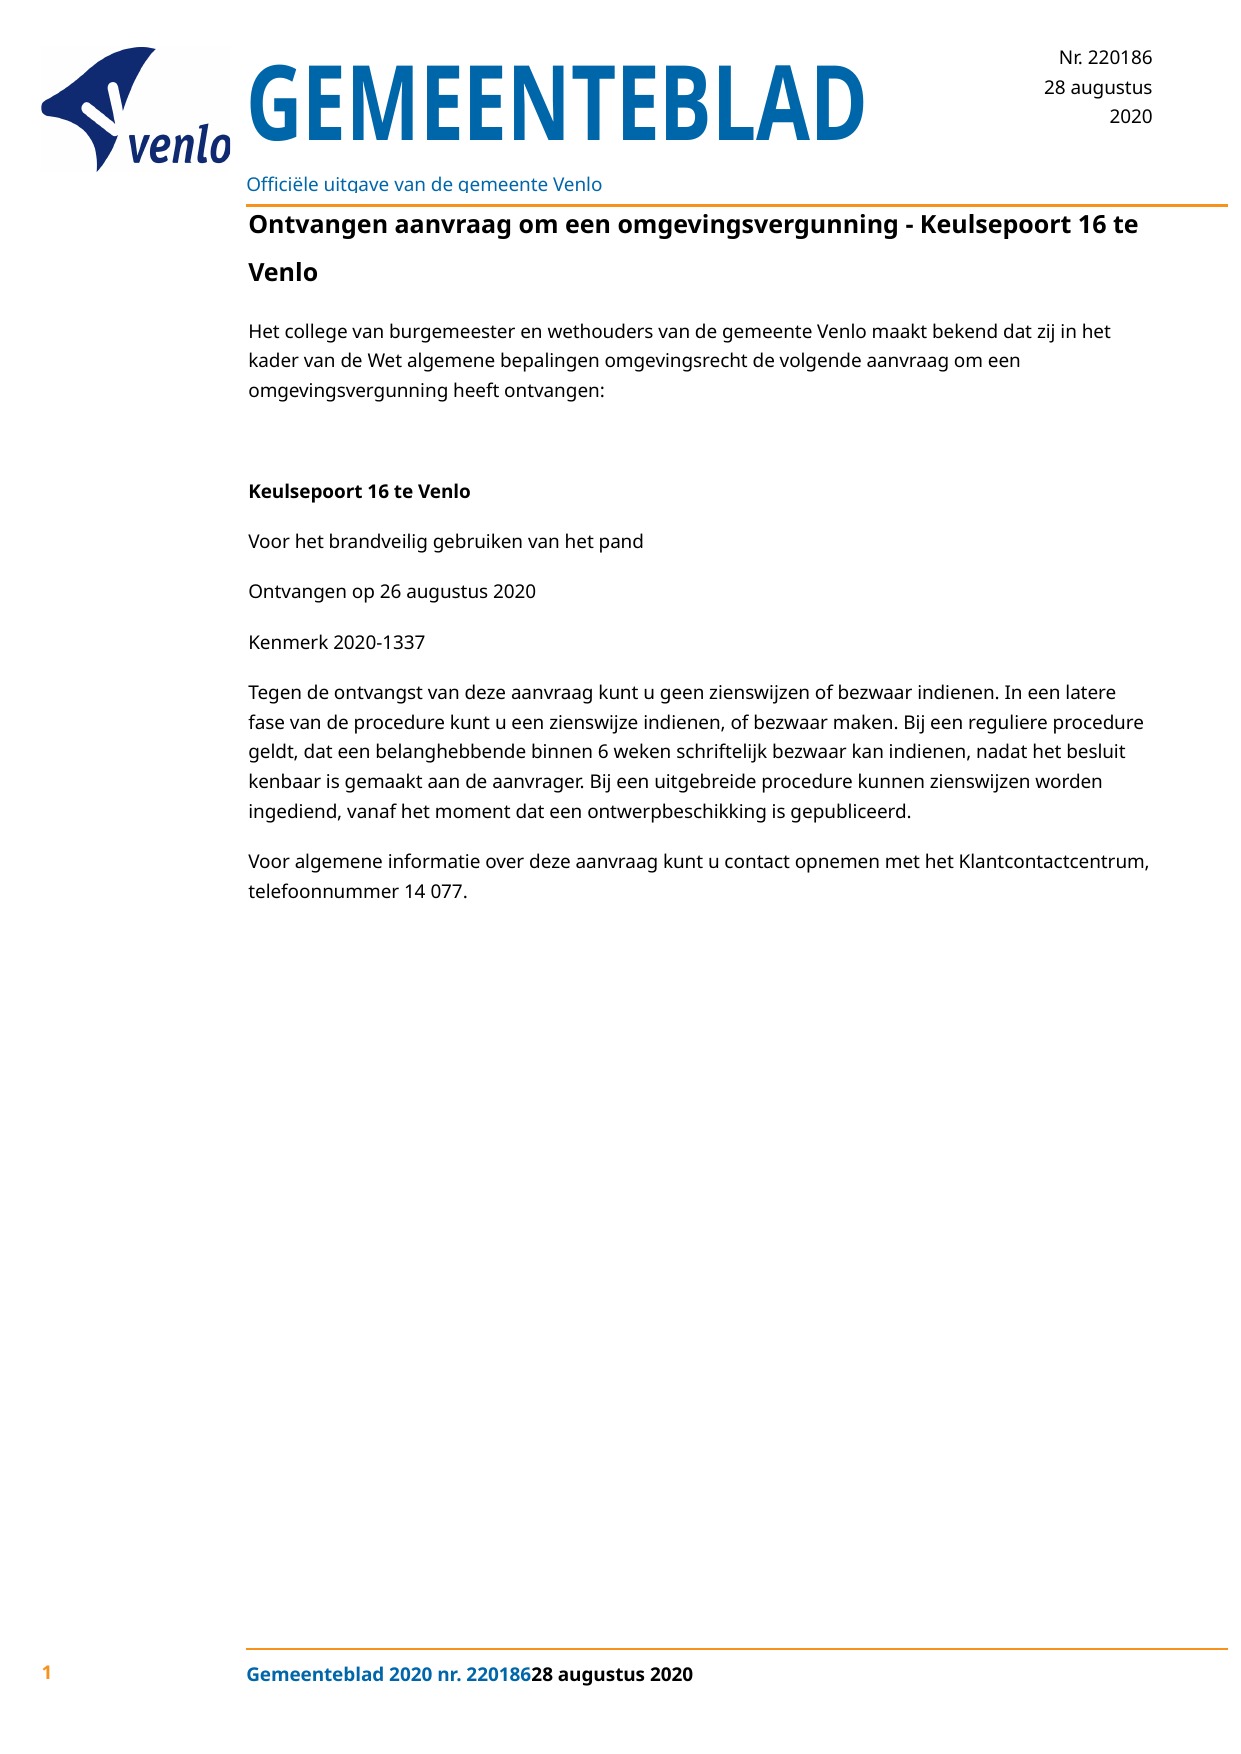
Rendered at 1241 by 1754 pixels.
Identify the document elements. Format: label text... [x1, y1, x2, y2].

text Tegen de ontvangst van deze aanvraag kunt u geen zienswijzen of bezwaar indienen. In een latere fase van de procedure kunt u een zienswijze indienen, of bezwaar maken. Bij een reguliere procedure geldt, dat een belanghebbende binnen 6 weken schriftelijk bezwaar kan indienen, nadat het besluit kenbaar is gemaakt aan de aanvrager. Bij een uitgebreide procedure kunnen zienswijzen worden ingediend, vanaf het moment dat een ontwerpbeschikking is gepubliceerd. [248, 679, 1152, 824]
picture [41, 47, 231, 172]
text Ontvangen aanvraag om een omgevingsvergunning - Keulsepoort 16 te Venlo [248, 207, 1152, 288]
text Voor algemene informatie over deze aanvraag kunt u contact opnemen met het Klantcontactcentrum, telefoonnummer 14 077. [248, 848, 1152, 904]
text Ontvangen op 26 augustus 2020 [248, 579, 1152, 604]
text Het college van burgemeester en wethouders van de gemeente Venlo maakt bekend dat zij in het kader van de Wet algemene bepalingen omgevingsrecht de volgende aanvraag om een omgevingsvergunning heeft ontvangen: [248, 318, 1152, 403]
text Voor het brandveilig gebruiken van het pand [248, 528, 1152, 554]
text Keulsepoort 16 te Venlo [248, 478, 1152, 504]
text Kenmerk 2020-1337 [248, 629, 1152, 655]
